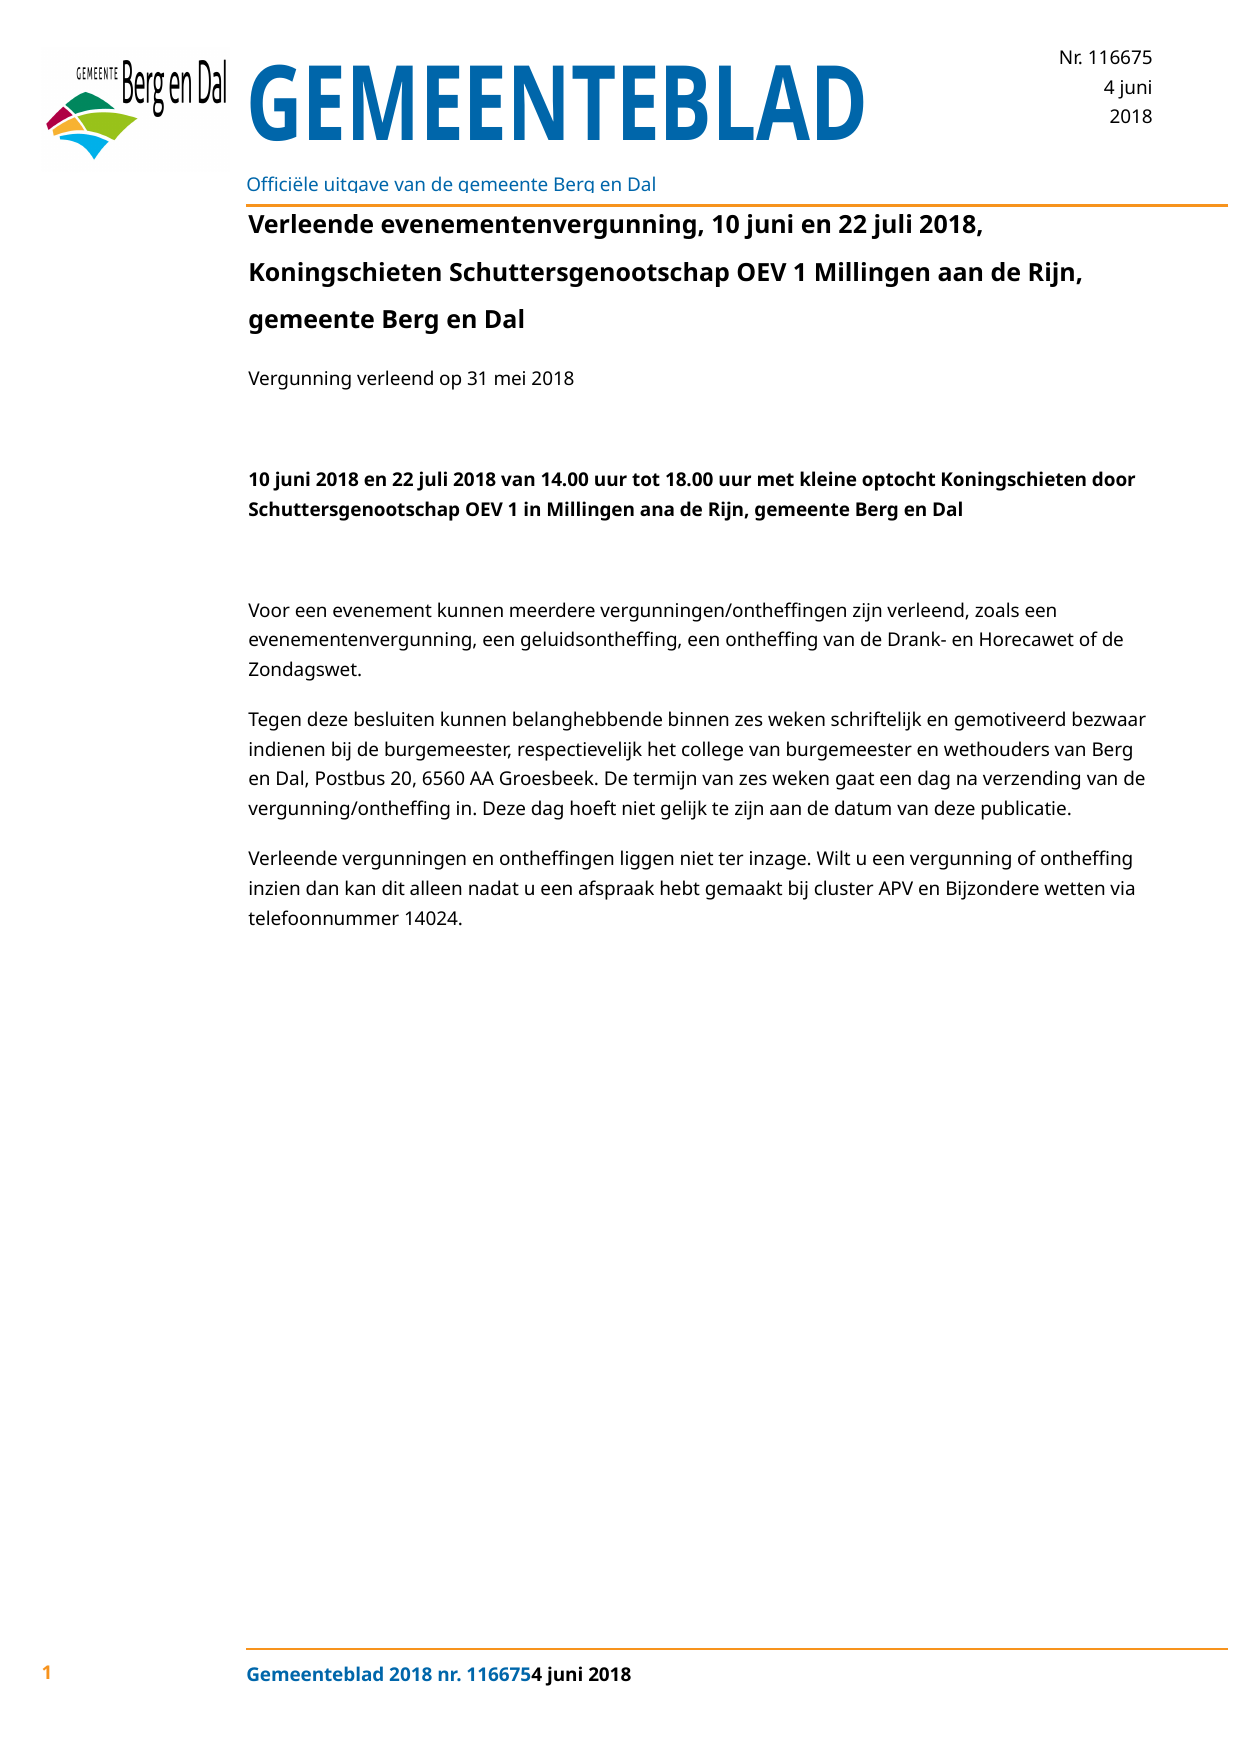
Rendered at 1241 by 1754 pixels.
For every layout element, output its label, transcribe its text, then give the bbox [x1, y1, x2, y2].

text Tegen deze besluiten kunnen belanghebbende binnen zes weken schriftelijk en gemotiveerd bezwaar indienen bij de burgemeester, respectievelijk het college van burgemeester en wethouders van Berg en Dal, Postbus 20, 6560 AA Groesbeek. De termijn van zes weken gaat een dag na verzending van de vergunning/ontheffing in. Deze dag hoeft niet gelijk te zijn aan de datum van deze publicatie. [248, 706, 1152, 821]
text Verleende evenementenvergunning, 10 juni en 22 juli 2018, Koningschieten Schuttersgenootschap OEV 1 Millingen aan de Rijn, gemeente Berg en Dal [248, 207, 1152, 336]
text Verleende vergunningen en ontheffingen liggen niet ter inzage. Wilt u een vergunning of ontheffing inzien dan kan dit alleen nadat u een afspraak hebt gemaakt bij cluster APV en Bijzondere wetten via telefoonnummer 14024. [248, 846, 1152, 930]
text Vergunning verleend op 31 mei 2018 [248, 366, 1152, 391]
text Voor een evenement kunnen meerdere vergunningen/ontheffingen zijn verleend, zoals een evenementenvergunning, een geluidsontheffing, een ontheffing van de Drank- en Horecawet of de Zondagswet. [248, 597, 1152, 682]
text 10 juni 2018 en 22 juli 2018 van 14.00 uur tot 18.00 uur met kleine optocht Koningschieten door Schuttersgenootschap OEV 1 in Millingen ana de Rijn, gemeente Berg en Dal [248, 466, 1152, 522]
picture [41, 47, 231, 172]
